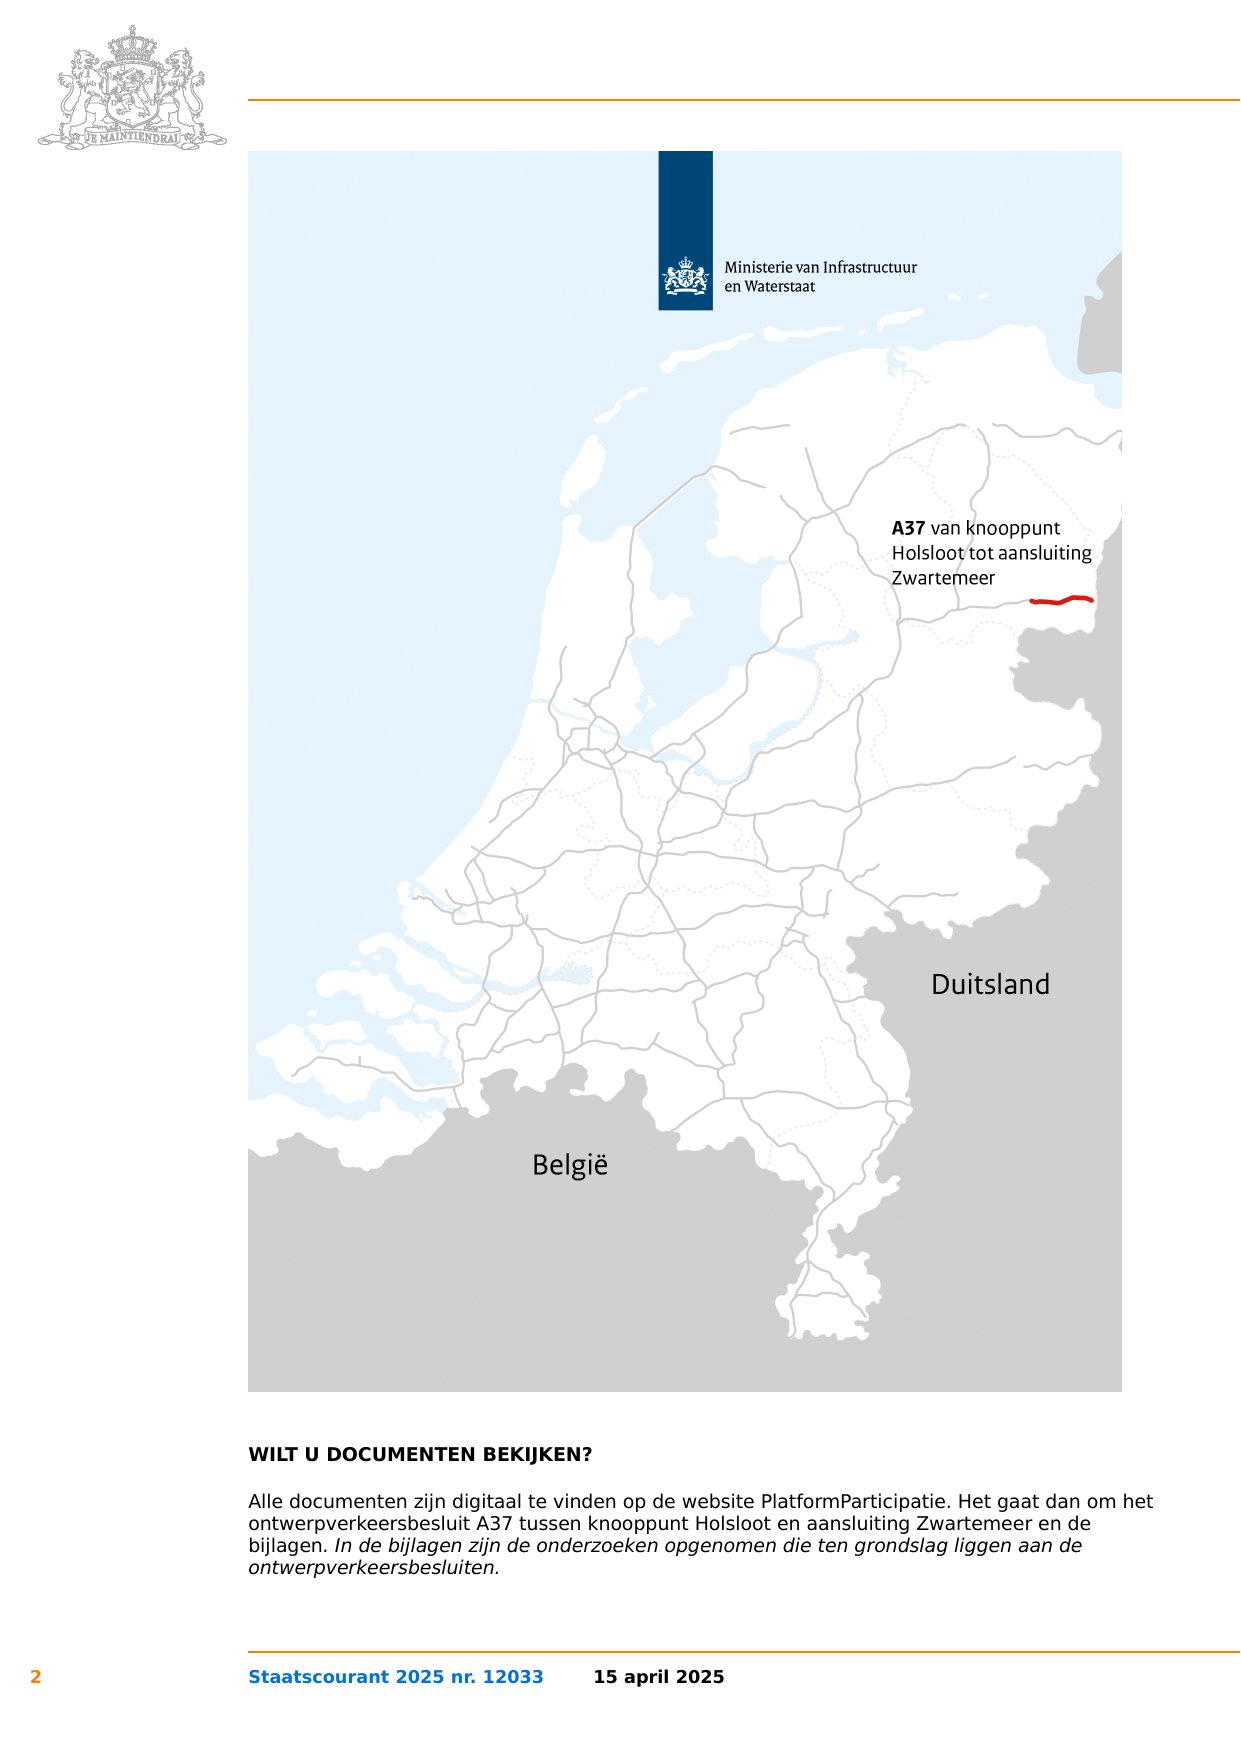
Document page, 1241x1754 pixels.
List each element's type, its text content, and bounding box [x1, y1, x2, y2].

picture [38, 25, 227, 150]
picture [248, 151, 1123, 1392]
text Alle documenten zijn digitaal te vinden op de website PlatformParticipatie. Het gaat dan om het ontwerpverkeersbesluit A37 tussen knooppunt Holsloot en aansluiting Zwartemeer en de bijlagen. In de bijlagen zijn de onderzoeken opgenomen die ten grondslag liggen aan de ontwerpverkeersbesluiten. [248, 1491, 1163, 1579]
subtitle WILT U DOCUMENTEN BEKIJKEN? [248, 1444, 1163, 1466]
